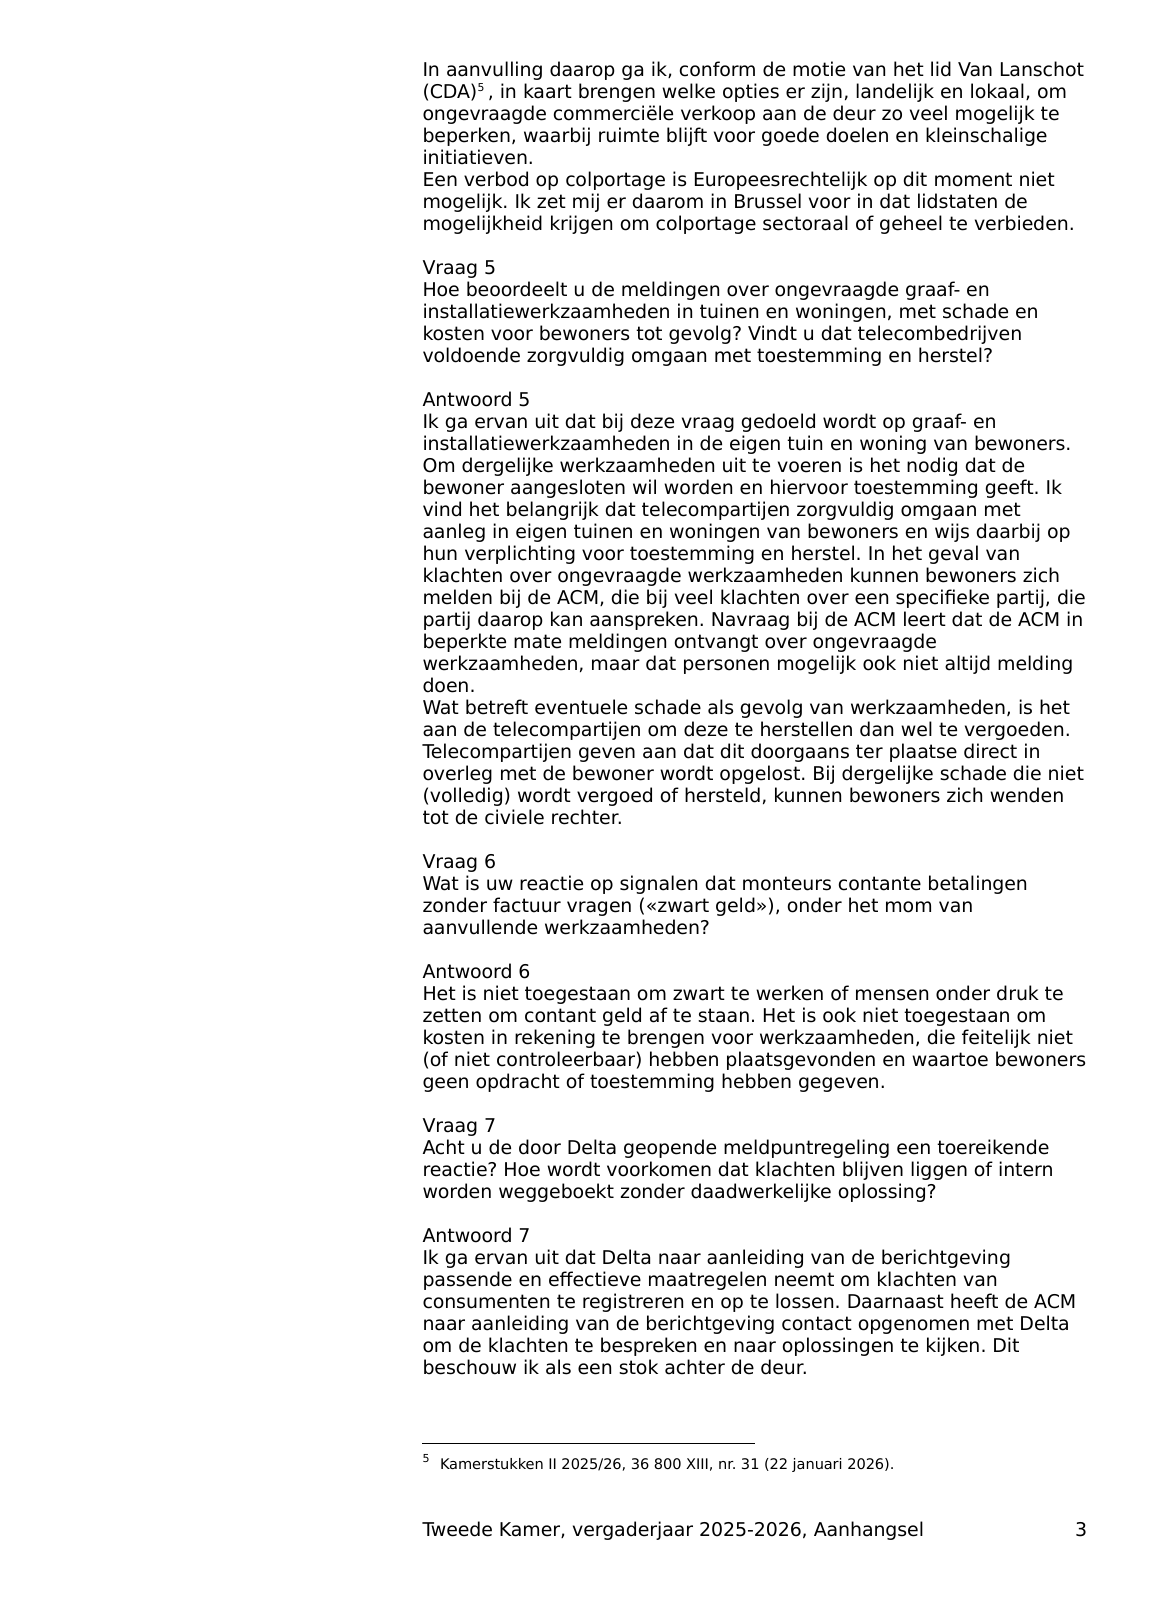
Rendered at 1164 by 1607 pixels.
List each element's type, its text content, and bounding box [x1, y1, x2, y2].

text Vraag 5 [422, 257, 1087, 279]
text Antwoord 5 [422, 389, 1087, 411]
text Vraag 6 [422, 851, 1087, 873]
text Antwoord 7 [422, 1225, 1087, 1247]
text Kamerstukken II 2025/26, 36 800 XIII, nr. 31 (22 januari 2026). [422, 1452, 1087, 1474]
text Het is niet toegestaan om zwart te werken of mensen onder druk te zetten om contant geld af te staan. Het is ook niet toegestaan om kosten in rekening te brengen voor werkzaamheden, die feitelijk niet (of niet controleerbaar) hebben plaatsgevonden en waartoe bewoners geen opdracht of toestemming hebben gegeven. [422, 983, 1087, 1093]
text Antwoord 6 [422, 961, 1087, 983]
text Vraag 7 [422, 1115, 1087, 1137]
text Hoe beoordeelt u de meldingen over ongevraagde graaf- en installatiewerkzaamheden in tuinen en woningen, met schade en kosten voor bewoners tot gevolg? Vindt u dat telecombedrijven voldoende zorgvuldig omgaan met toestemming en herstel? [422, 279, 1087, 367]
text Ik ga ervan uit dat Delta naar aanleiding van de berichtgeving passende en effectieve maatregelen neemt om klachten van consumenten te registreren en op te lossen. Daarnaast heeft de ACM naar aanleiding van de berichtgeving contact opgenomen met Delta om de klachten te bespreken en naar oplossingen te kijken. Dit beschouw ik als een stok achter de deur. [422, 1247, 1087, 1379]
text In aanvulling daarop ga ik, conform de motie van het lid Van Lanschot (CDA), in kaart brengen welke opties er zijn, landelijk en lokaal, om ongevraagde commerciële verkoop aan de deur zo veel mogelijk te beperken, waarbij ruimte blijft voor goede doelen en kleinschalige initiatieven. [422, 59, 1087, 169]
text Ik ga ervan uit dat bij deze vraag gedoeld wordt op graaf- en installatiewerkzaamheden in de eigen tuin en woning van bewoners. Om dergelijke werkzaamheden uit te voeren is het nodig dat de bewoner aangesloten wil worden en hiervoor toestemming geeft. Ik vind het belangrijk dat telecompartijen zorgvuldig omgaan met aanleg in eigen tuinen en woningen van bewoners en wijs daarbij op hun verplichting voor toestemming en herstel. In het geval van klachten over ongevraagde werkzaamheden kunnen bewoners zich melden bij de ACM, die bij veel klachten over een specifieke partij, die partij daarop kan aanspreken. Navraag bij de ACM leert dat de ACM in beperkte mate meldingen ontvangt over ongevraagde werkzaamheden, maar dat personen mogelijk ook niet altijd melding doen. [422, 411, 1087, 697]
text Acht u de door Delta geopende meldpuntregeling een toereikende reactie? Hoe wordt voorkomen dat klachten blijven liggen of intern worden weggeboekt zonder daadwerkelijke oplossing? [422, 1137, 1087, 1203]
text Wat is uw reactie op signalen dat monteurs contante betalingen zonder factuur vragen («zwart geld»), onder het mom van aanvullende werkzaamheden? [422, 873, 1087, 939]
text Een verbod op colportage is Europeesrechtelijk op dit moment niet mogelijk. Ik zet mij er daarom in Brussel voor in dat lidstaten de mogelijkheid krijgen om colportage sectoraal of geheel te verbieden. [422, 169, 1087, 235]
text Wat betreft eventuele schade als gevolg van werkzaamheden, is het aan de telecompartijen om deze te herstellen dan wel te vergoeden. Telecompartijen geven aan dat dit doorgaans ter plaatse direct in overleg met de bewoner wordt opgelost. Bij dergelijke schade die niet (volledig) wordt vergoed of hersteld, kunnen bewoners zich wenden tot de civiele rechter. [422, 697, 1087, 829]
